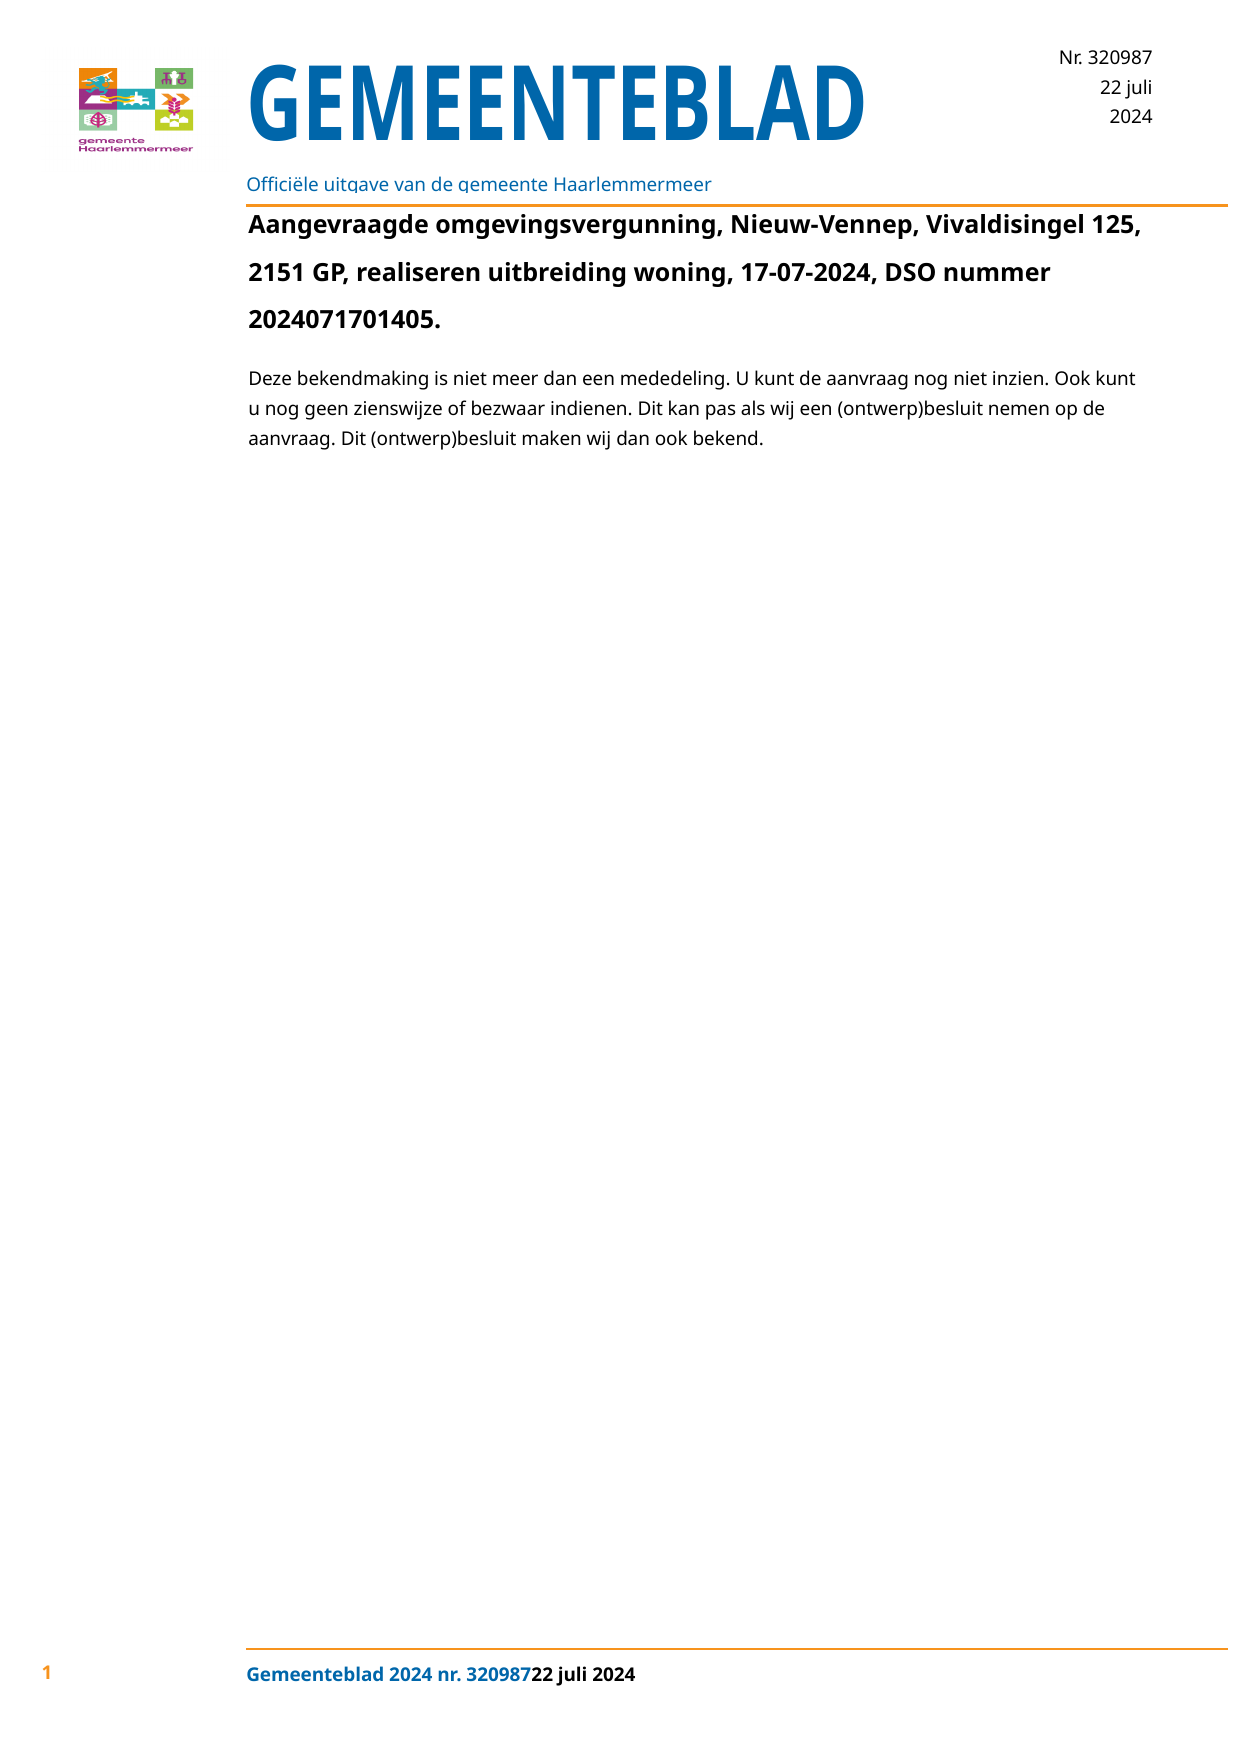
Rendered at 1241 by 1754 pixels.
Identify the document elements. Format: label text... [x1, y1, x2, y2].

text Deze bekendmaking is niet meer dan een mededeling. U kunt de aanvraag nog niet inzien. Ook kunt u nog geen zienswijze of bezwaar indienen. Dit kan pas als wij een (ontwerp)besluit nemen op de aanvraag. Dit (ontwerp)besluit maken wij dan ook bekend. [248, 366, 1152, 450]
picture [41, 47, 231, 172]
text Aangevraagde omgevingsvergunning, Nieuw-Vennep, Vivaldisingel 125, 2151 GP, realiseren uitbreiding woning, 17-07-2024, DSO nummer 2024071701405. [248, 207, 1152, 336]
